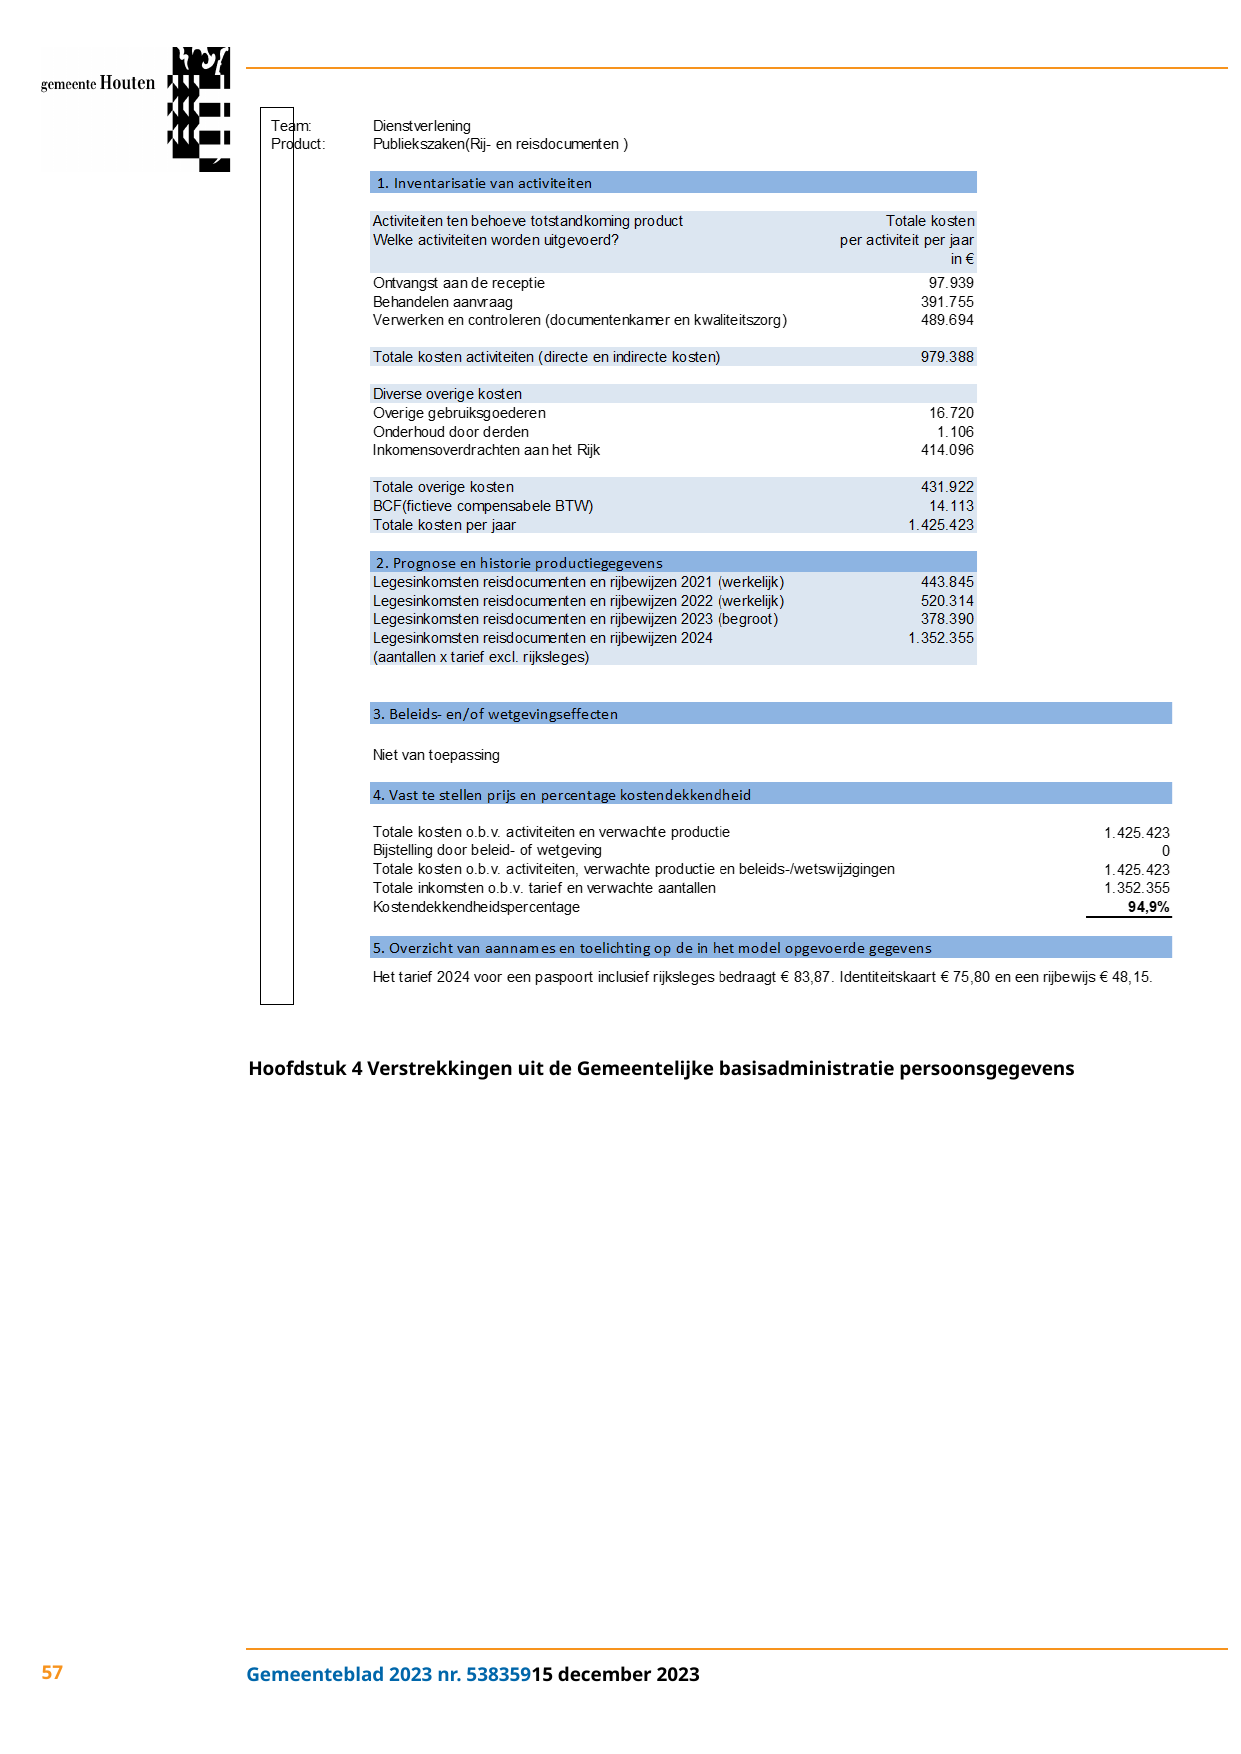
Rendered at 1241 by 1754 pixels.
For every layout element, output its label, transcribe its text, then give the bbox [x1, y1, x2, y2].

picture [41, 47, 231, 172]
text Hoofdstuk 4 Verstrekkingen uit de Gemeentelijke basisadministratie persoonsgegevens [248, 1055, 1152, 1081]
picture [268, 115, 1173, 996]
